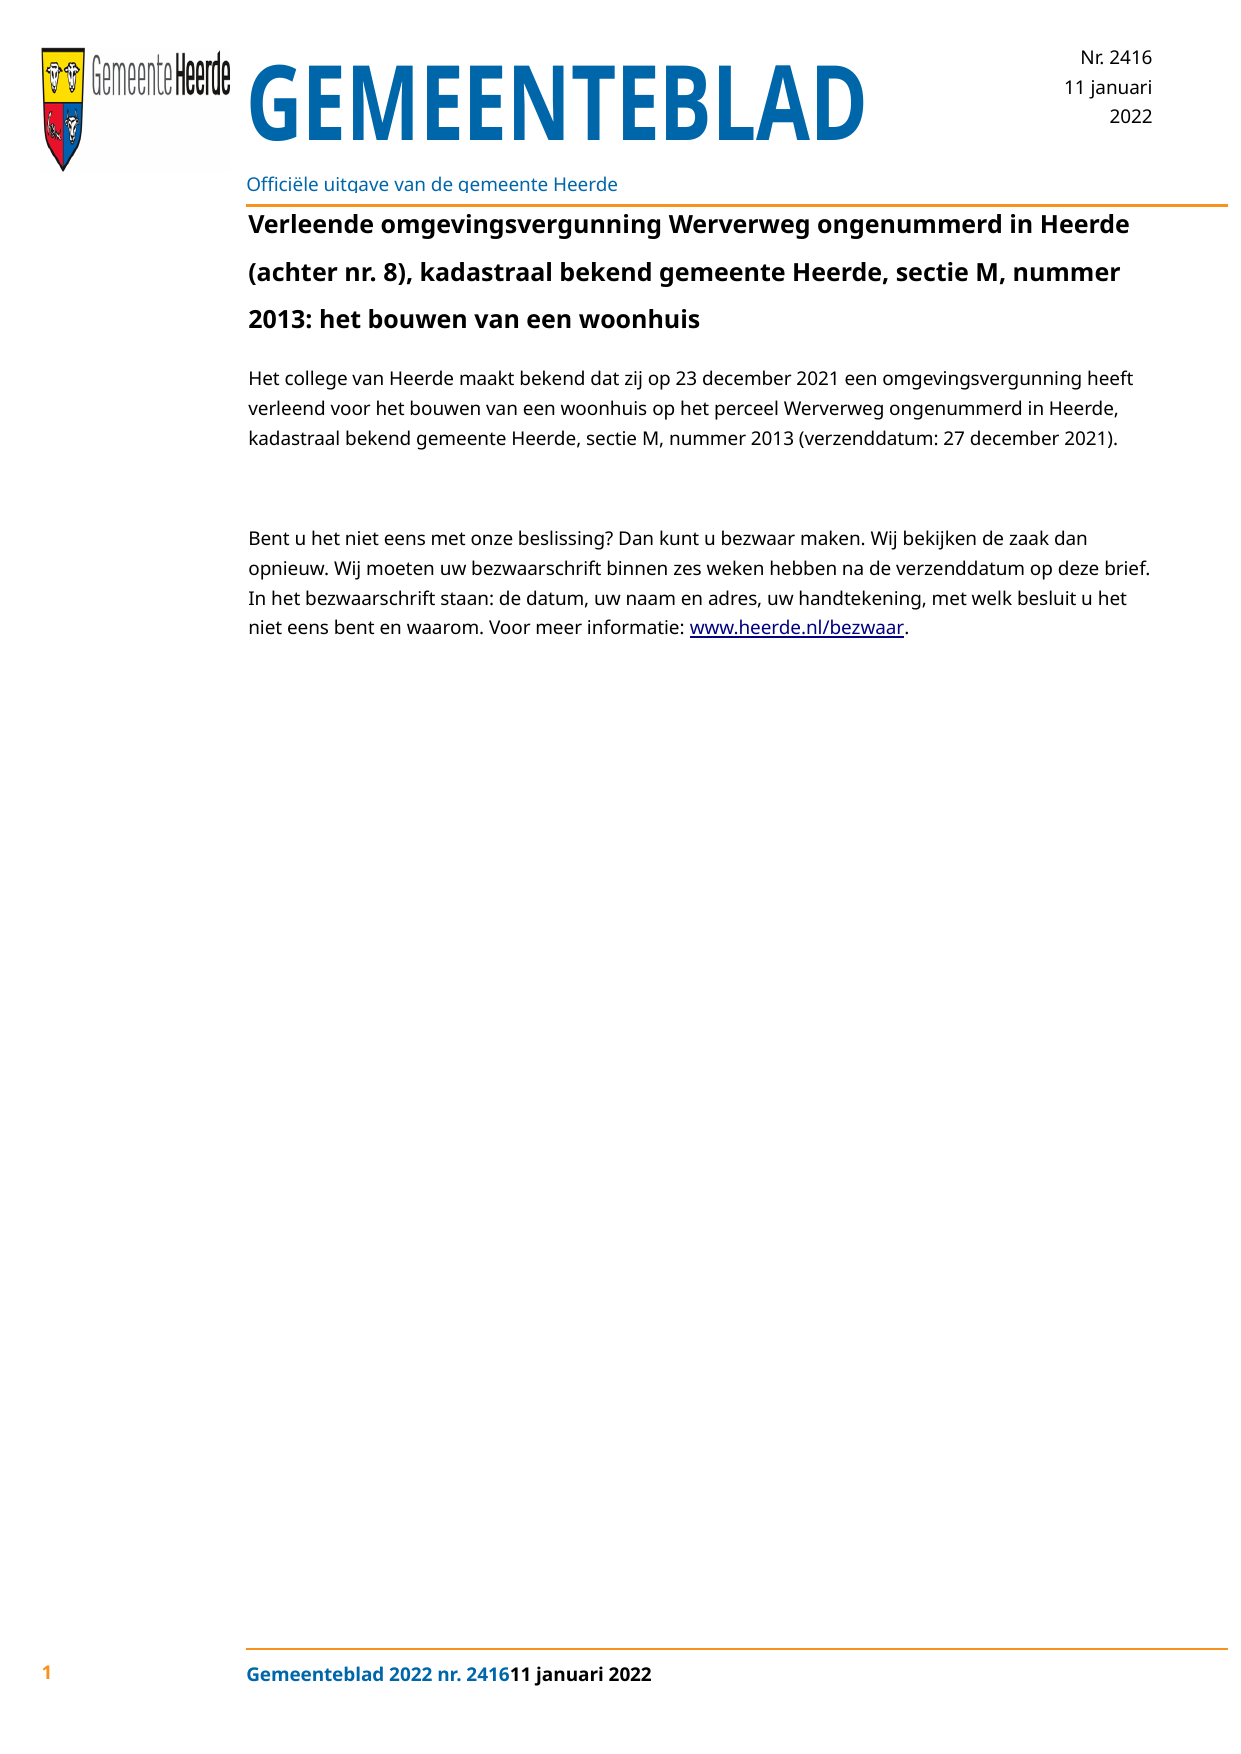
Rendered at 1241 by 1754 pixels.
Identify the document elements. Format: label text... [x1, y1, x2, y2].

picture [41, 47, 231, 172]
text Bent u het niet eens met onze beslissing? Dan kunt u bezwaar maken. Wij bekijken de zaak dan opnieuw. Wij moeten uw bezwaarschrift binnen zes weken hebben na de verzenddatum op deze brief. In het bezwaarschrift staan: de datum, uw naam en adres, uw handtekening, met welk besluit u het niet eens bent en waarom. Voor meer informatie: www.heerde.nl/bezwaar. [248, 526, 1152, 640]
text Het college van Heerde maakt bekend dat zij op 23 december 2021 een omgevingsvergunning heeft verleend voor het bouwen van een woonhuis op het perceel Werverweg ongenummerd in Heerde, kadastraal bekend gemeente Heerde, sectie M, nummer 2013 (verzenddatum: 27 december 2021). [248, 366, 1152, 450]
text Verleende omgevingsvergunning Werverweg ongenummerd in Heerde (achter nr. 8), kadastraal bekend gemeente Heerde, sectie M, nummer 2013: het bouwen van een woonhuis [248, 207, 1152, 336]
